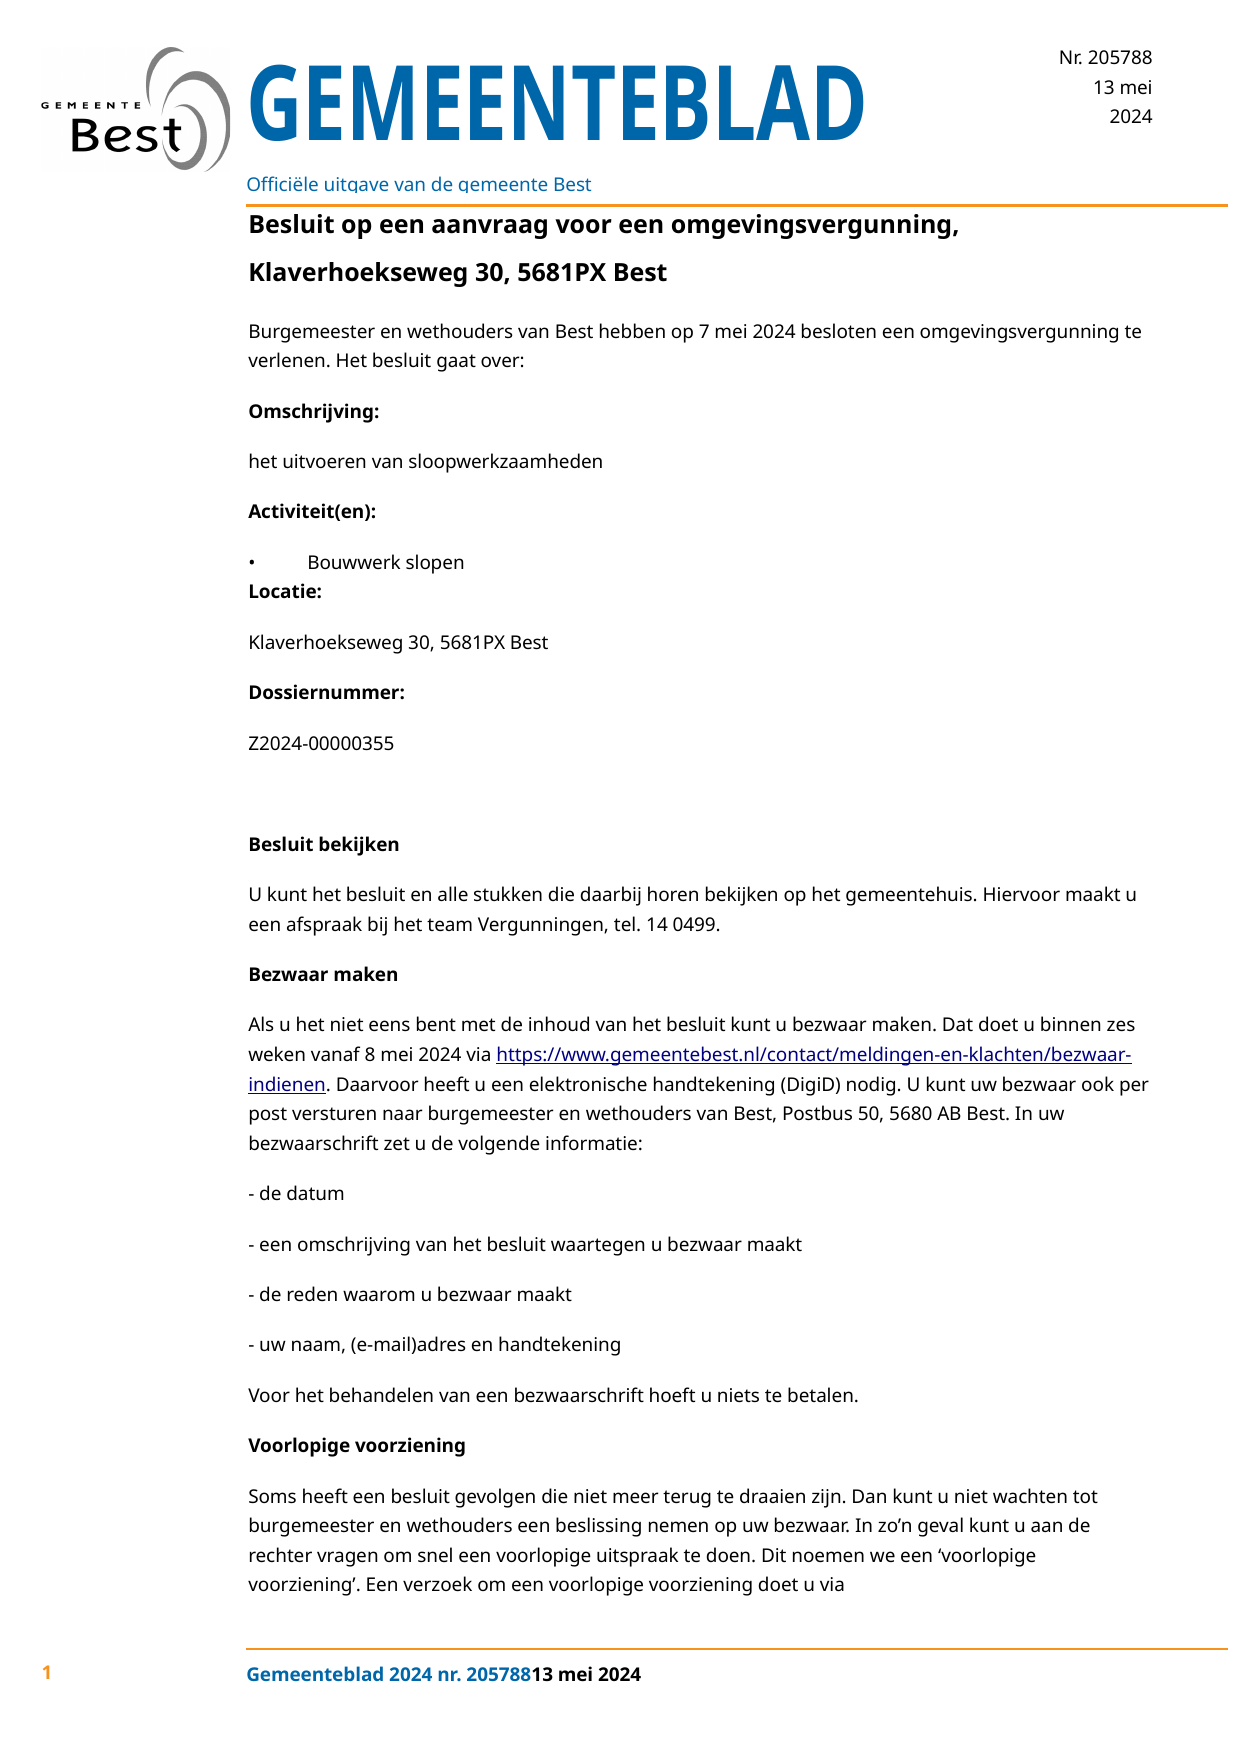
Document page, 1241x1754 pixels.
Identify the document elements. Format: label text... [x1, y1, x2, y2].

text - een omschrijving van het besluit waartegen u bezwaar maakt [248, 1231, 1152, 1257]
text Z2024-00000355 [248, 730, 1152, 756]
text Besluit bekijken [248, 831, 1152, 857]
text het uitvoeren van sloopwerkzaamheden [248, 448, 1152, 474]
text - de datum [248, 1180, 1152, 1206]
list Bouwwerk slopen [248, 549, 1152, 575]
text Burgemeester en wethouders van Best hebben op 7 mei 2024 besloten een omgevingsvergunning te verlenen. Het besluit gaat over: [248, 318, 1152, 373]
picture [41, 47, 231, 172]
text Omschrijving: [248, 398, 1152, 424]
text Dossiernummer: [248, 679, 1152, 705]
text Voor het behandelen van een bezwaarschrift hoeft u niets te betalen. [248, 1382, 1152, 1408]
text Soms heeft een besluit gevolgen die niet meer terug te draaien zijn. Dan kunt u niet wachten tot burgemeester en wethouders een beslissing nemen op uw bezwaar. In zo’n geval kunt u aan de rechter vragen om snel een voorlopige uitspraak te doen. Dit noemen we een ‘voorlopige voorziening’. Een verzoek om een voorlopige voorziening doet u via [248, 1483, 1152, 1597]
text U kunt het besluit en alle stukken die daarbij horen bekijken op het gemeentehuis. Hiervoor maakt u een afspraak bij het team Vergunningen, tel. 14 0499. [248, 881, 1152, 937]
text Besluit op een aanvraag voor een omgevingsvergunning, Klaverhoekseweg 30, 5681PX Best [248, 207, 1152, 288]
text Bezwaar maken [248, 961, 1152, 987]
text Locatie: [248, 579, 1152, 604]
text Voorlopige voorziening [248, 1432, 1152, 1458]
text - uw naam, (e-mail)adres en handtekening [248, 1332, 1152, 1357]
text Als u het niet eens bent met de inhoud van het besluit kunt u bezwaar maken. Dat doet u binnen zes weken vanaf 8 mei 2024 via https://www.gemeentebest.nl/contact/meldingen-en-klachten/bezwaar-indienen. Daarvoor heeft u een elektronische handtekening (DigiD) nodig. U kunt uw bezwaar ook per post versturen naar burgemeester en wethouders van Best, Postbus 50, 5680 AB Best. In uw bezwaarschrift zet u de volgende informatie: [248, 1012, 1152, 1156]
text - de reden waarom u bezwaar maakt [248, 1281, 1152, 1307]
text Activiteit(en): [248, 499, 1152, 524]
text Klaverhoekseweg 30, 5681PX Best [248, 629, 1152, 655]
